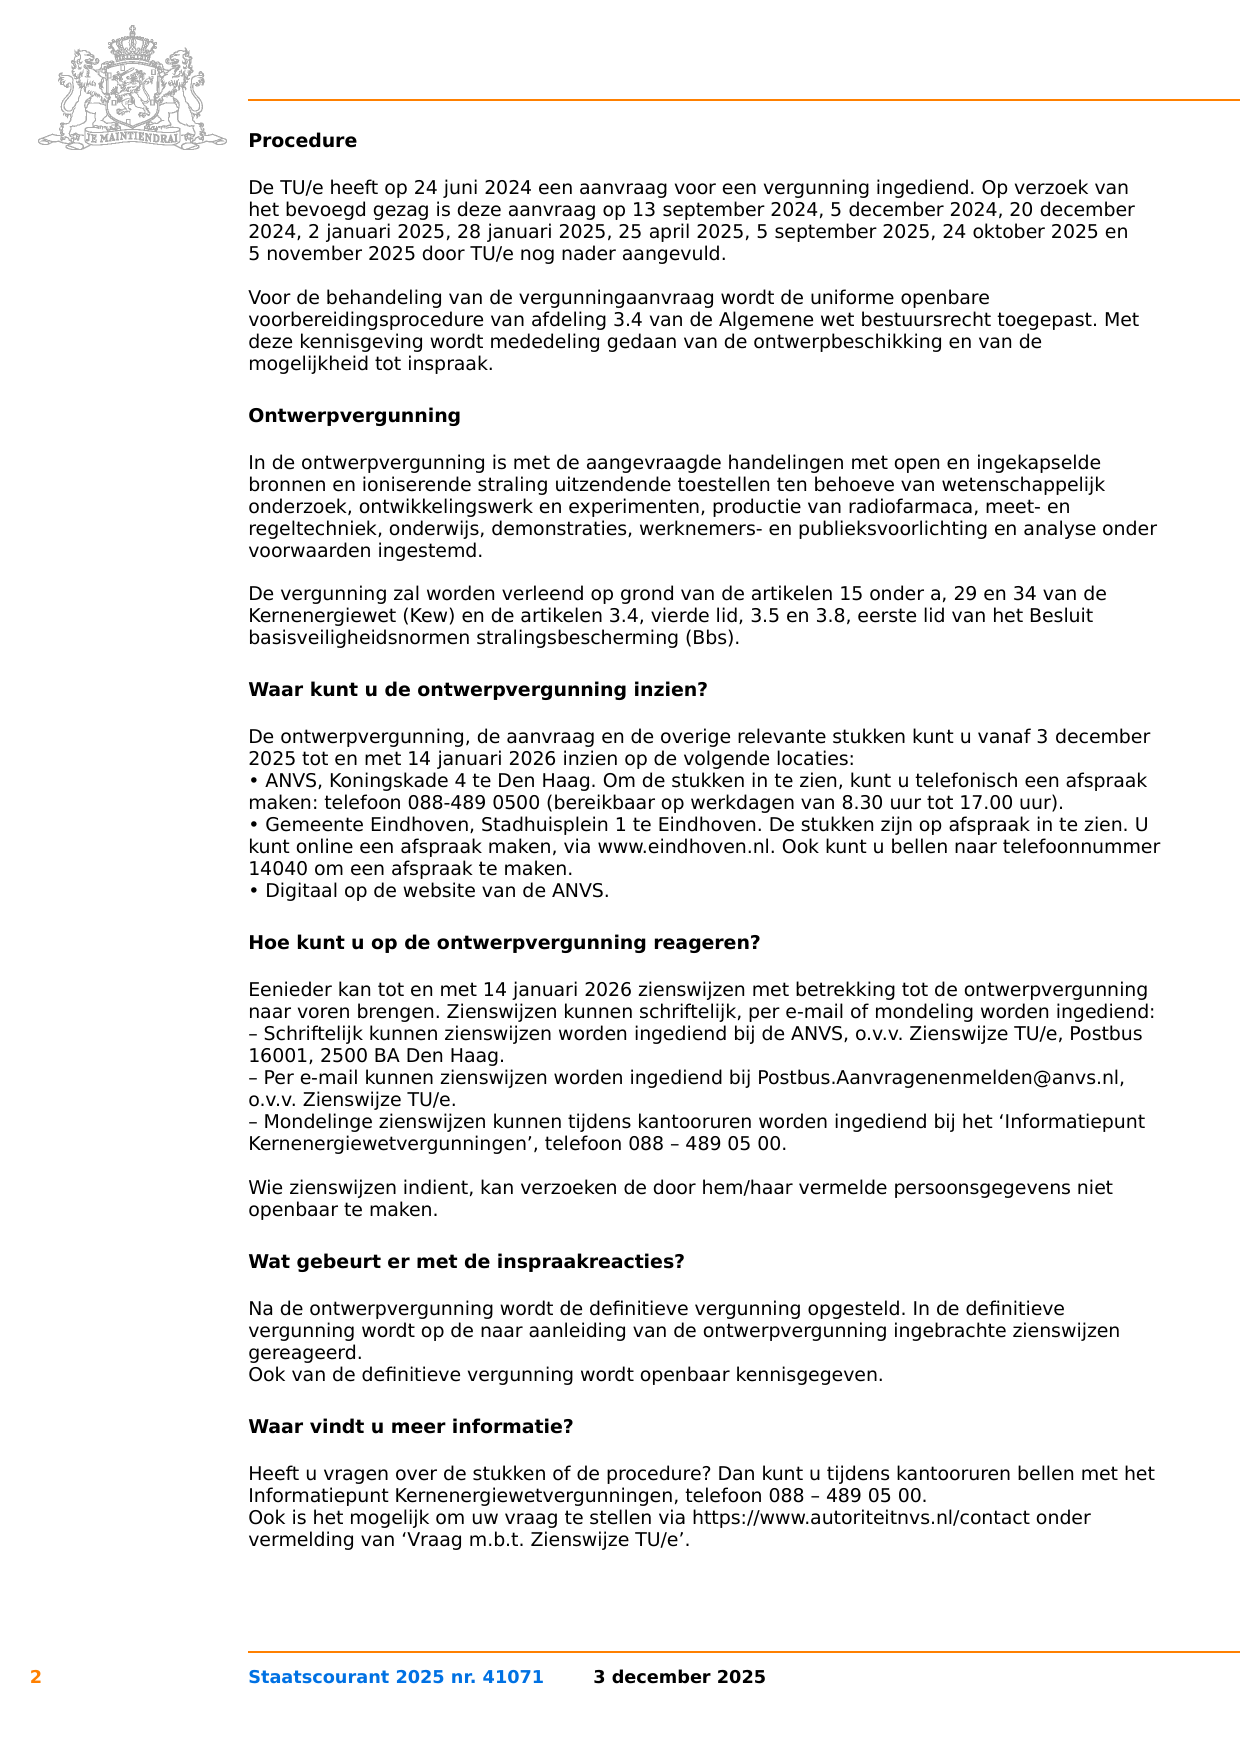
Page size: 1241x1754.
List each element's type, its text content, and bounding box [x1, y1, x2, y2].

subtitle Procedure [248, 130, 1163, 152]
picture [38, 25, 227, 150]
text – Per e-mail kunnen zienswijzen worden ingediend bij Postbus.Aanvragenenmelden@anvs.nl, o.v.v. Zienswijze TU/e. [248, 1067, 1163, 1111]
text Heeft u vragen over de stukken of de procedure? Dan kunt u tijdens kantooruren bellen met het Informatiepunt Kernenergiewetvergunningen, telefoon 088 – 489 05 00. [248, 1463, 1163, 1507]
text Ook is het mogelijk om uw vraag te stellen via https://www.autoriteitnvs.nl/contact onder vermelding van ‘Vraag m.b.t. Zienswijze TU/e’. [248, 1507, 1163, 1551]
text • Gemeente Eindhoven, Stadhuisplein 1 te Eindhoven. De stukken zijn op afspraak in te zien. U kunt online een afspraak maken, via www.eindhoven.nl. Ook kunt u bellen naar telefoonnummer 14040 om een afspraak te maken. [248, 814, 1163, 880]
text • ANVS, Koningskade 4 te Den Haag. Om de stukken in te zien, kunt u telefonisch een afspraak maken: telefoon 088-489 0500 (bereikbaar op werkdagen van 8.30 uur tot 17.00 uur). [248, 770, 1163, 814]
text • Digitaal op de website van de ANVS. [248, 880, 1163, 902]
text Voor de behandeling van de vergunningaanvraag wordt de uniforme openbare voorbereidingsprocedure van afdeling 3.4 van de Algemene wet bestuursrecht toegepast. Met deze kennisgeving wordt mededeling gedaan van de ontwerpbeschikking en van de mogelijkheid tot inspraak. [248, 287, 1163, 374]
text De TU/e heeft op 24 juni 2024 een aanvraag voor een vergunning ingediend. Op verzoek van het bevoegd gezag is deze aanvraag op 13 september 2024, 5 december 2024, 20 december 2024, 2 januari 2025, 28 januari 2025, 25 april 2025, 5 september 2025, 24 oktober 2025 en 5 november 2025 door TU/e nog nader aangevuld. [248, 177, 1163, 265]
text De ontwerpvergunning, de aanvraag en de overige relevante stukken kunt u vanaf 3 december 2025 tot en met 14 januari 2026 inzien op de volgende locaties: [248, 726, 1163, 770]
text In de ontwerpvergunning is met de aangevraagde handelingen met open en ingekapselde bronnen en ioniserende straling uitzendende toestellen ten behoeve van wetenschappelijk onderzoek, ontwikkelingswerk en experimenten, productie van radiofarmaca, meet- en regeltechniek, onderwijs, demonstraties, werknemers- en publieksvoorlichting en analyse onder voorwaarden ingestemd. [248, 452, 1163, 561]
subtitle Waar vindt u meer informatie? [248, 1416, 1163, 1438]
text Eenieder kan tot en met 14 januari 2026 zienswijzen met betrekking tot de ontwerpvergunning naar voren brengen. Zienswijzen kunnen schriftelijk, per e-mail of mondeling worden ingediend: [248, 979, 1163, 1023]
subtitle Ontwerpvergunning [248, 404, 1163, 427]
subtitle Hoe kunt u op de ontwerpvergunning reageren? [248, 932, 1163, 954]
text De vergunning zal worden verleend op grond van de artikelen 15 onder a, 29 en 34 van de Kernenergiewet (Kew) en de artikelen 3.4, vierde lid, 3.5 en 3.8, eerste lid van het Besluit basisveiligheidsnormen stralingsbescherming (Bbs). [248, 583, 1163, 649]
text Ook van de definitieve vergunning wordt openbaar kennisgegeven. [248, 1364, 1163, 1386]
subtitle Waar kunt u de ontwerpvergunning inzien? [248, 679, 1163, 701]
subtitle Wat gebeurt er met de inspraakreacties? [248, 1251, 1163, 1273]
text – Schriftelijk kunnen zienswijzen worden ingediend bij de ANVS, o.v.v. Zienswijze TU/e, Postbus 16001, 2500 BA Den Haag. [248, 1023, 1163, 1067]
text – Mondelinge zienswijzen kunnen tijdens kantooruren worden ingediend bij het ‘Informatiepunt Kernenergiewetvergunningen’, telefoon 088 – 489 05 00. [248, 1111, 1163, 1155]
text Na de ontwerpvergunning wordt de definitieve vergunning opgesteld. In de definitieve vergunning wordt op de naar aanleiding van de ontwerpvergunning ingebrachte zienswijzen gereageerd. [248, 1298, 1163, 1364]
text Wie zienswijzen indient, kan verzoeken de door hem/haar vermelde persoonsgegevens niet openbaar te maken. [248, 1177, 1163, 1221]
